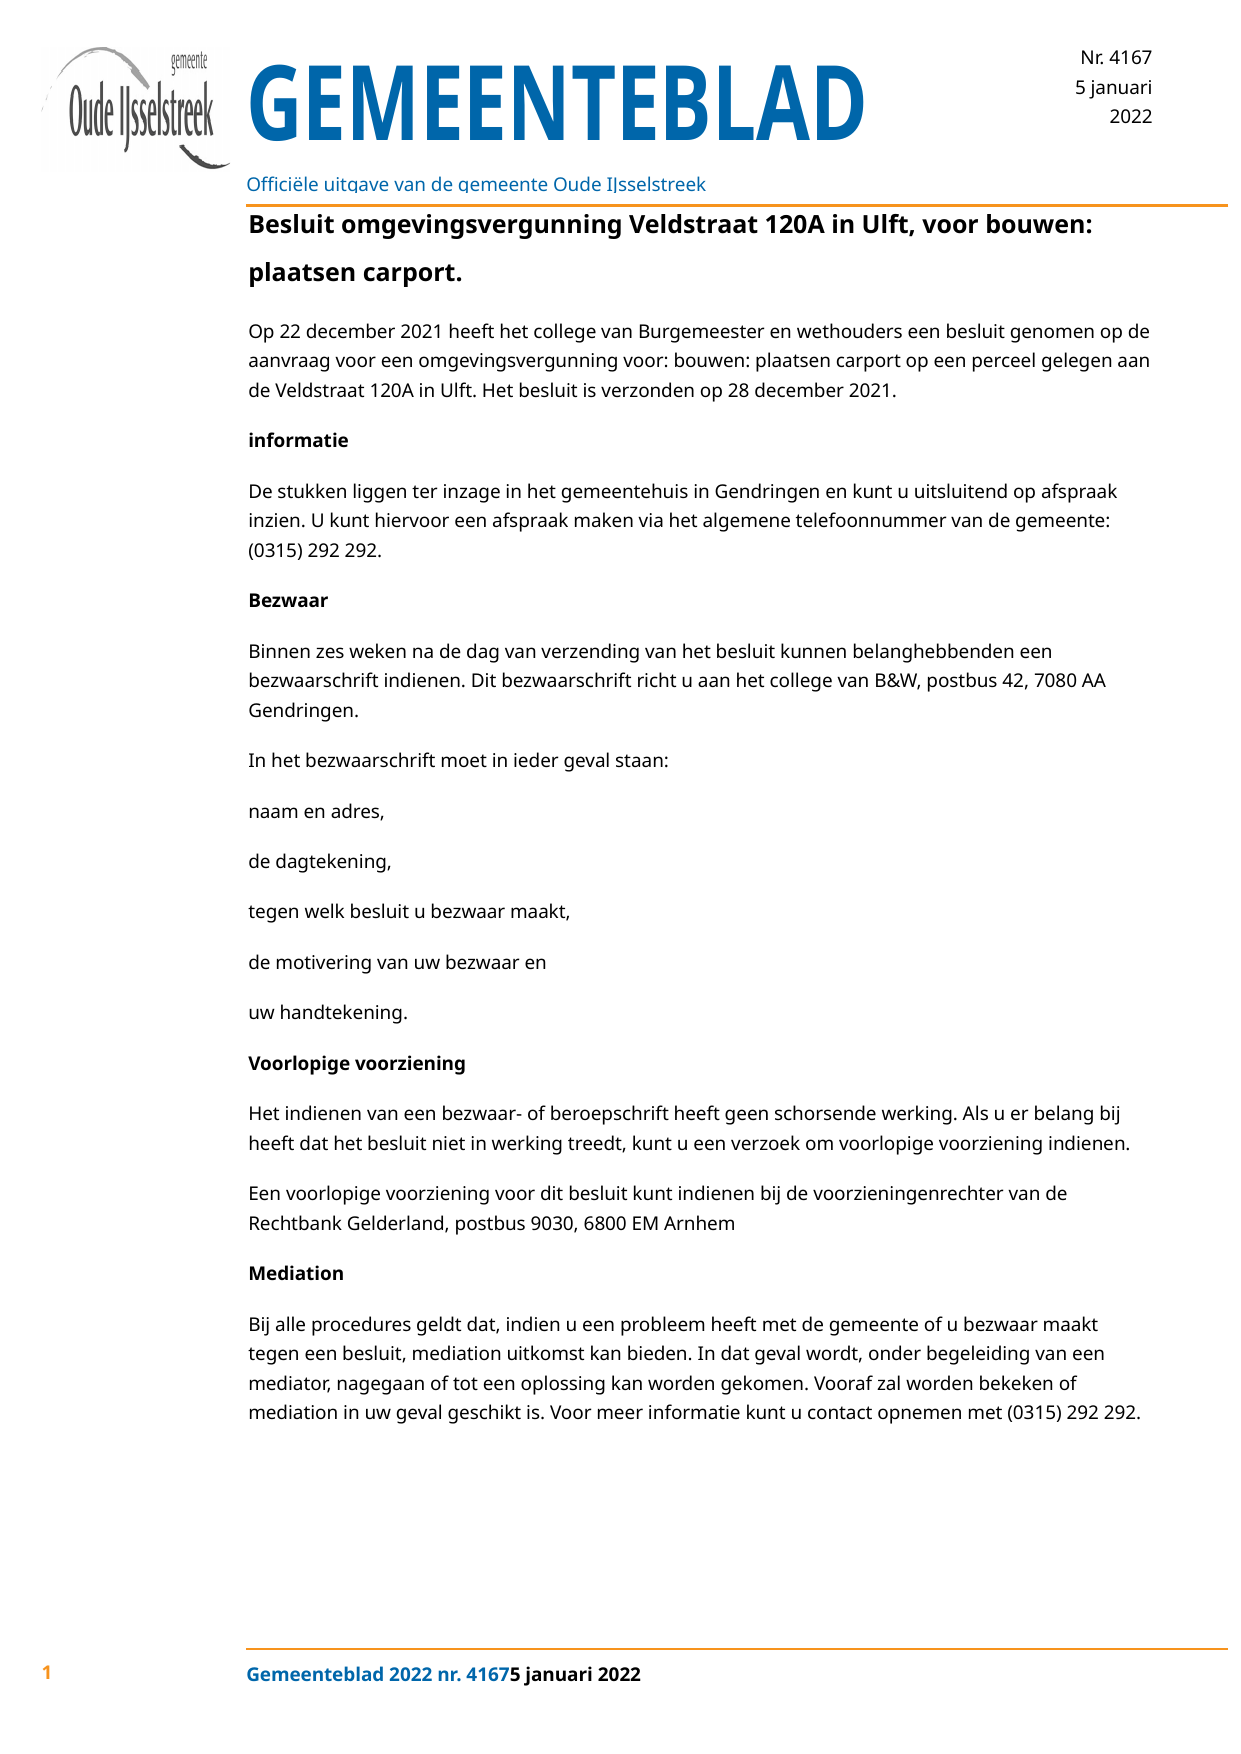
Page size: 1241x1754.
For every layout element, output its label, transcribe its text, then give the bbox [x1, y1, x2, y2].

text In het bezwaarschrift moet in ieder geval staan: [248, 747, 1152, 773]
text naam en adres, [248, 798, 1152, 824]
text Bij alle procedures geldt dat, indien u een probleem heeft met de gemeente of u bezwaar maakt tegen een besluit, mediation uitkomst kan bieden. In dat geval wordt, onder begeleiding van een mediator, nagegaan of tot een oplossing kan worden gekomen. Vooraf zal worden bekeken of mediation in uw geval geschikt is. Voor meer informatie kunt u contact opnemen met (0315) 292 292. [248, 1311, 1152, 1425]
text Het indienen van een bezwaar- of beroepschrift heeft geen schorsende werking. Als u er belang bij heeft dat het besluit niet in werking treedt, kunt u een verzoek om voorlopige voorziening indienen. [248, 1100, 1152, 1156]
text De stukken liggen ter inzage in het gemeentehuis in Gendringen en kunt u uitsluitend op afspraak inzien. U kunt hiervoor een afspraak maken via het algemene telefoonnummer van de gemeente: (0315) 292 292. [248, 478, 1152, 563]
text Mediation [248, 1260, 1152, 1286]
text Een voorlopige voorziening voor dit besluit kunt indienen bij de voorzieningenrechter van de Rechtbank Gelderland, postbus 9030, 6800 EM Arnhem [248, 1180, 1152, 1236]
picture [41, 47, 231, 172]
text Binnen zes weken na de dag van verzending van het besluit kunnen belanghebbenden een bezwaarschrift indienen. Dit bezwaarschrift richt u aan het college van B&W, postbus 42, 7080 AA Gendringen. [248, 638, 1152, 723]
text de motivering van uw bezwaar en [248, 949, 1152, 975]
text informatie [248, 427, 1152, 453]
text Besluit omgevingsvergunning Veldstraat 120A in Ulft, voor bouwen: plaatsen carport. [248, 207, 1152, 288]
text Voorlopige voorziening [248, 1050, 1152, 1076]
text Bezwaar [248, 587, 1152, 613]
text uw handtekening. [248, 999, 1152, 1025]
text tegen welk besluit u bezwaar maakt, [248, 899, 1152, 924]
text Op 22 december 2021 heeft het college van Burgemeester en wethouders een besluit genomen op de aanvraag voor een omgevingsvergunning voor: bouwen: plaatsen carport op een perceel gelegen aan de Veldstraat 120A in Ulft. Het besluit is verzonden op 28 december 2021. [248, 318, 1152, 403]
text de dagtekening, [248, 848, 1152, 874]
